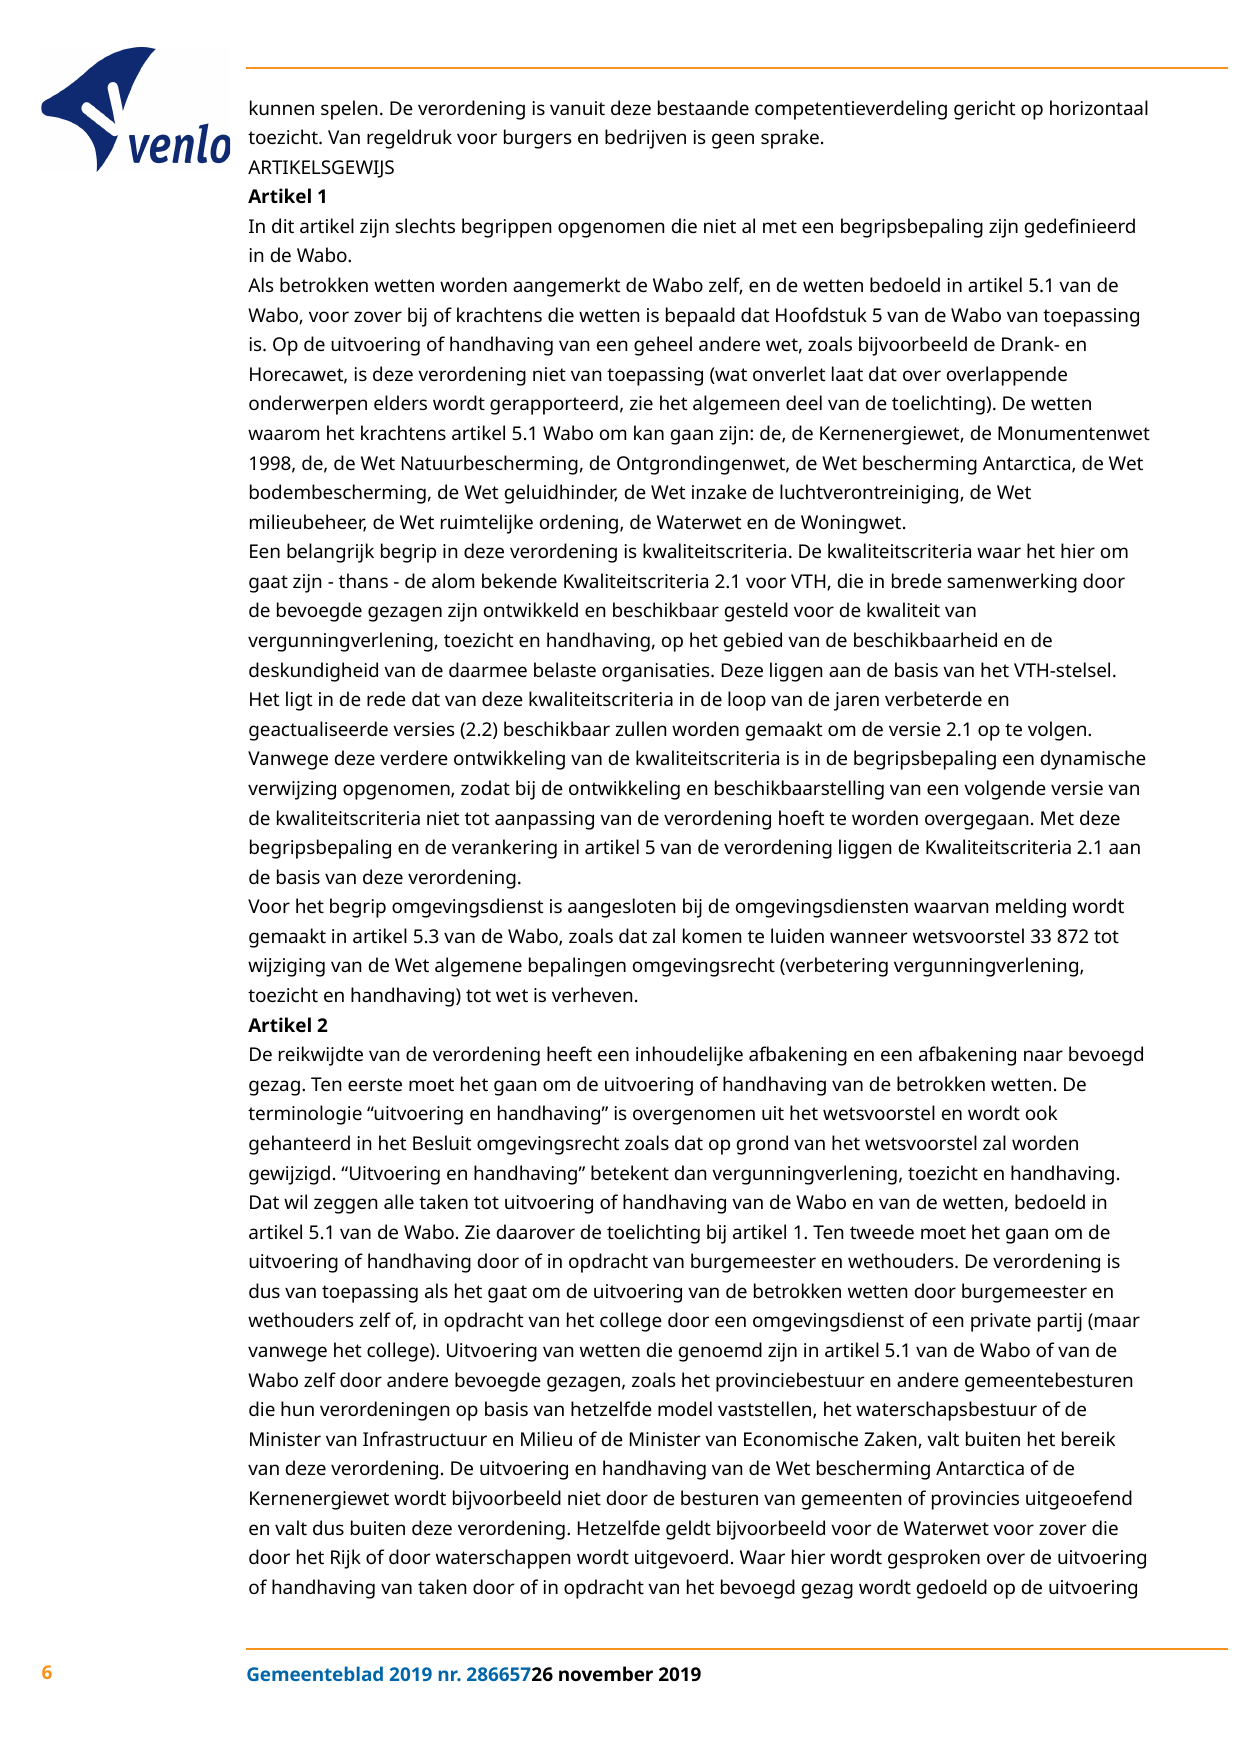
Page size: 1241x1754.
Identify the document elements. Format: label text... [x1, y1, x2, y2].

text Als betrokken wetten worden aangemerkt de Wabo zelf, en de wetten bedoeld in artikel 5.1 van de Wabo, voor zover bij of krachtens die wetten is bepaald dat Hoofdstuk 5 van de Wabo van toepassing is. Op de uitvoering of handhaving van een geheel andere wet, zoals bijvoorbeeld de Drank- en Horecawet, is deze verordening niet van toepassing (wat onverlet laat dat over overlappende onderwerpen elders wordt gerapporteerd, zie het algemeen deel van de toelichting). De wetten waarom het krachtens artikel 5.1 Wabo om kan gaan zijn: de, de Kernenergiewet, de Monumentenwet 1998, de, de Wet Natuurbescherming, de Ontgrondingenwet, de Wet bescherming Antarctica, de Wet bodembescherming, de Wet geluidhinder, de Wet inzake de luchtverontreiniging, de Wet milieubeheer, de Wet ruimtelijke ordening, de Waterwet en de Woningwet. [248, 272, 1152, 535]
text De reikwijdte van de verordening heeft een inhoudelijke afbakening en een afbakening naar bevoegd gezag. Ten eerste moet het gaan om de uitvoering of handhaving van de betrokken wetten. De terminologie “uitvoering en handhaving” is overgenomen uit het wetsvoorstel en wordt ook gehanteerd in het Besluit omgevingsrecht zoals dat op grond van het wetsvoorstel zal worden gewijzigd. “Uitvoering en handhaving” betekent dan vergunningverlening, toezicht en handhaving. Dat wil zeggen alle taken tot uitvoering of handhaving van de Wabo en van de wetten, bedoeld in artikel 5.1 van de Wabo. Zie daarover de toelichting bij artikel 1. Ten tweede moet het gaan om de uitvoering of handhaving door of in opdracht van burgemeester en wethouders. De verordening is dus van toepassing als het gaat om de uitvoering van de betrokken wetten door burgemeester en wethouders zelf of, in opdracht van het college door een omgevingsdienst of een private partij (maar vanwege het college). Uitvoering van wetten die genoemd zijn in artikel 5.1 van de Wabo of van de Wabo zelf door andere bevoegde gezagen, zoals het provinciebestuur en andere gemeentebesturen die hun verordeningen op basis van hetzelfde model vaststellen, het waterschapsbestuur of de Minister van Infrastructuur en Milieu of de Minister van Economische Zaken, valt buiten het bereik van deze verordening. De uitvoering en handhaving van de Wet bescherming Antarctica of de Kernenergiewet wordt bijvoorbeeld niet door de besturen van gemeenten of provincies uitgeoefend en valt dus buiten deze verordening. Hetzelfde geldt bijvoorbeeld voor de Waterwet voor zover die door het Rijk of door waterschappen wordt uitgevoerd. Waar hier wordt gesproken over de uitvoering of handhaving van taken door of in opdracht van het bevoegd gezag wordt gedoeld op de uitvoering [248, 1041, 1152, 1600]
text In dit artikel zijn slechts begrippen opgenomen die niet al met een begripsbepaling zijn gedefinieerd in de Wabo. [248, 213, 1152, 268]
text Voor het begrip omgevingsdienst is aangesloten bij de omgevingsdiensten waarvan melding wordt gemaakt in artikel 5.3 van de Wabo, zoals dat zal komen te luiden wanneer wetsvoorstel 33 872 tot wijziging van de Wet algemene bepalingen omgevingsrecht (verbetering vergunningverlening, toezicht en handhaving) tot wet is verheven. [248, 893, 1152, 1008]
picture [41, 47, 231, 172]
text Artikel 2 [248, 1012, 1152, 1038]
text Een belangrijk begrip in deze verordening is kwaliteitscriteria. De kwaliteitscriteria waar het hier om gaat zijn - thans - de alom bekende Kwaliteitscriteria 2.1 voor VTH, die in brede samenwerking door de bevoegde gezagen zijn ontwikkeld en beschikbaar gesteld voor de kwaliteit van vergunningverlening, toezicht en handhaving, op het gebied van de beschikbaarheid en de deskundigheid van de daarmee belaste organisaties. Deze liggen aan de basis van het VTH-stelsel. Het ligt in de rede dat van deze kwaliteitscriteria in de loop van de jaren verbeterde en geactualiseerde versies (2.2) beschikbaar zullen worden gemaakt om de versie 2.1 op te volgen. Vanwege deze verdere ontwikkeling van de kwaliteitscriteria is in de begripsbepaling een dynamische verwijzing opgenomen, zodat bij de ontwikkeling en beschikbaarstelling van een volgende versie van de kwaliteitscriteria niet tot aanpassing van de verordening hoeft te worden overgegaan. Met deze begripsbepaling en de verankering in artikel 5 van de verordening liggen de Kwaliteitscriteria 2.1 aan de basis van deze verordening. [248, 538, 1152, 890]
text kunnen spelen. De verordening is vanuit deze bestaande competentieverdeling gericht op horizontaal toezicht. Van regeldruk voor burgers en bedrijven is geen sprake. [248, 95, 1152, 150]
text Artikel 1 [248, 183, 1152, 209]
text ARTIKELSGEWIJS [248, 154, 1152, 180]
